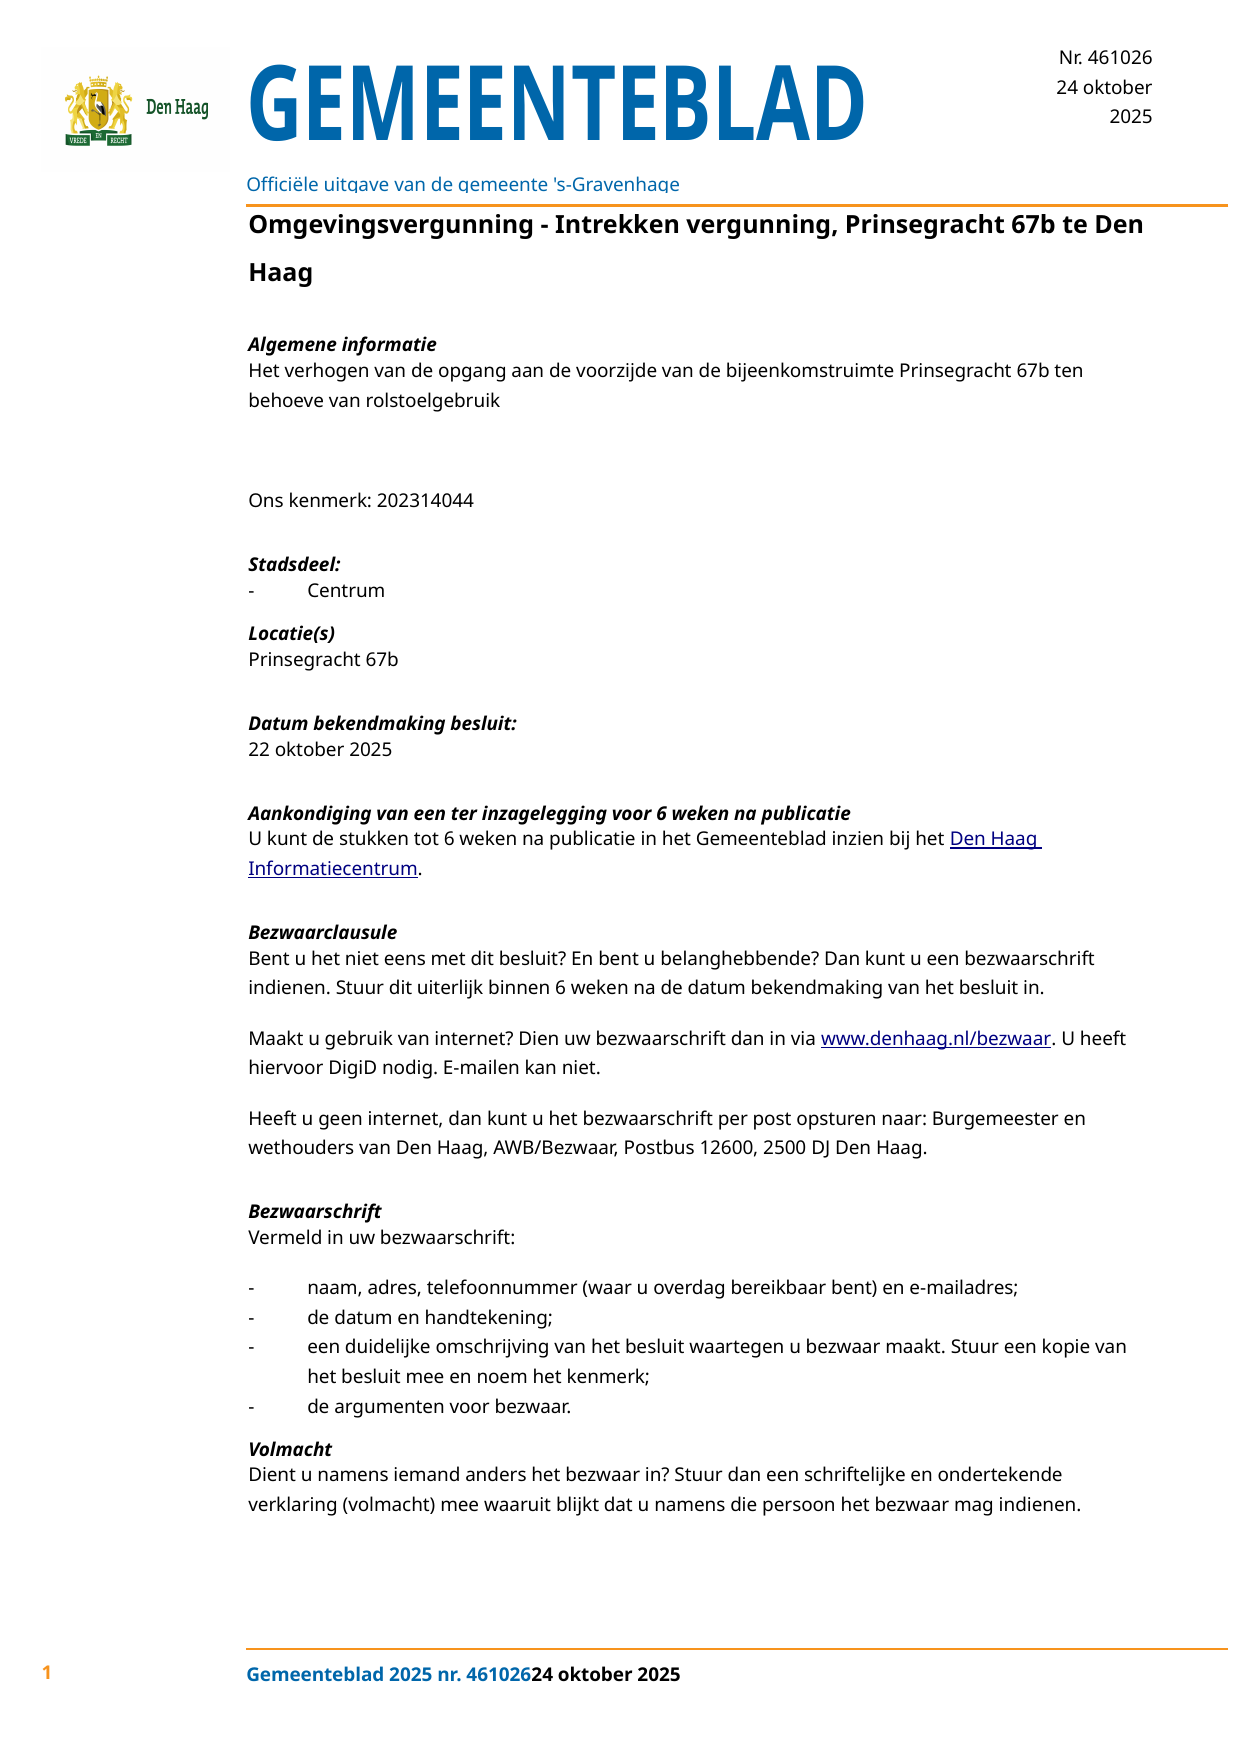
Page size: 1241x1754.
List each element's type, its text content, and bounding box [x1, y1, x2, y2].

text 22 oktober 2025 [248, 736, 1152, 762]
text Heeft u geen internet, dan kunt u het bezwaarschrift per post opsturen naar: Burgemeester en wethouders van Den Haag, AWB/Bezwaar, Postbus 12600, 2500 DJ Den Haag. [248, 1105, 1152, 1160]
text Prinsegracht 67b [248, 646, 1152, 672]
list naam, adres, telefoonnummer (waar u overdag bereikbaar bent) en e-mailadres; [248, 1274, 1152, 1300]
text U kunt de stukken tot 6 weken na publicatie in het Gemeenteblad inzien bij het Den Haag Informatiecentrum. [248, 826, 1152, 881]
text Algemene informatie [248, 331, 1152, 357]
text Volmacht [248, 1436, 1152, 1462]
text Het verhogen van de opgang aan de voorzijde van de bijeenkomstruimte Prinsegracht 67b ten behoeve van rolstoelgebruik [248, 357, 1152, 412]
text Aankondiging van een ter inzagelegging voor 6 weken na publicatie [248, 800, 1152, 826]
text Bezwaarclausule [248, 919, 1152, 945]
text Bent u het niet eens met dit besluit? En bent u belanghebbende? Dan kunt u een bezwaarschrift indienen. Stuur dit uiterlijk binnen 6 weken na de datum bekendmaking van het besluit in. [248, 945, 1152, 1000]
text Datum bekendmaking besluit: [248, 710, 1152, 736]
text Bezwaarschrift [248, 1198, 1152, 1224]
picture [41, 47, 231, 172]
text Dient u namens iemand anders het bezwaar in? Stuur dan een schriftelijke en ondertekende verklaring (volmacht) mee waaruit blijkt dat u namens die persoon het bezwaar mag indienen. [248, 1462, 1152, 1517]
text Maakt u gebruik van internet? Dien uw bezwaarschrift dan in via www.denhaag.nl/bezwaar. U heeft hiervoor DigiD nodig. E-mailen kan niet. [248, 1025, 1152, 1080]
text Vermeld in uw bezwaarschrift: [248, 1224, 1152, 1250]
text Locatie(s) [248, 620, 1152, 646]
text Ons kenmerk: 202314044 [248, 488, 1152, 513]
text Stadsdeel: [248, 552, 1152, 577]
list de datum en handtekening; [248, 1304, 1152, 1330]
list een duidelijke omschrijving van het besluit waartegen u bezwaar maakt. Stuur een kopie van het besluit mee en noem het kenmerk; [248, 1334, 1152, 1389]
text Omgevingsvergunning - Intrekken vergunning, Prinsegracht 67b te Den Haag [248, 207, 1152, 288]
list de argumenten voor bezwaar. [248, 1393, 1152, 1418]
list Centrum [248, 577, 1152, 603]
